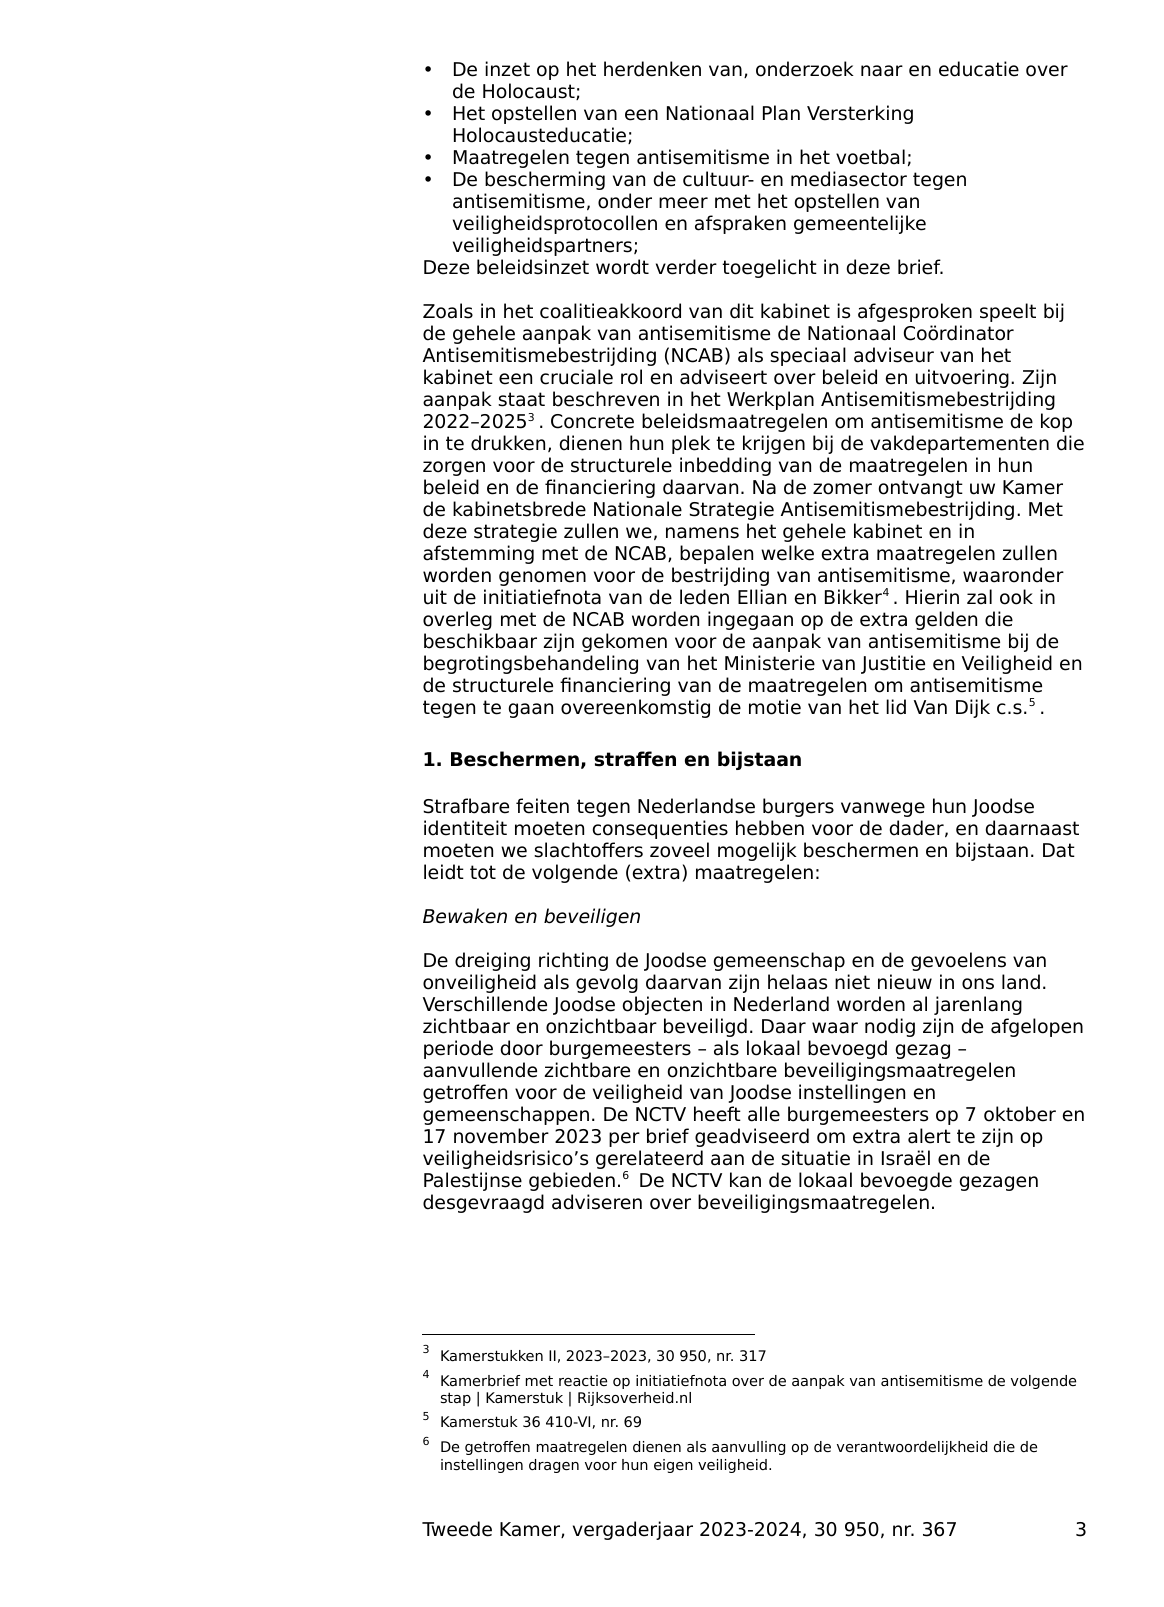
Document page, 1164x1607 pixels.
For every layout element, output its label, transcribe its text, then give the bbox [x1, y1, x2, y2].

text Kamerstukken II, 2023–2023, 30 950, nr. 317 [422, 1343, 1087, 1366]
text • Het opstellen van een Nationaal Plan Versterking Holocausteducatie; [422, 103, 1087, 147]
text Kamerbrief met reactie op initiatiefnota over de aanpak van antisemitisme de volgende stap | Kamerstuk | Rijksoverheid.nl [422, 1368, 1087, 1407]
text Deze beleidsinzet wordt verder toegelicht in deze brief. [422, 257, 1087, 279]
subtitle 1. Beschermen, straffen en bijstaan [422, 749, 1087, 771]
text De getroffen maatregelen dienen als aanvulling op de verantwoordelijkheid die de instellingen dragen voor hun eigen veiligheid. [422, 1435, 1087, 1474]
text • Maatregelen tegen antisemitisme in het voetbal; [422, 147, 1087, 169]
text De dreiging richting de Joodse gemeenschap en de gevoelens van onveiligheid als gevolg daarvan zijn helaas niet nieuw in ons land. Verschillende Joodse objecten in Nederland worden al jarenlang zichtbaar en onzichtbaar beveiligd. Daar waar nodig zijn de afgelopen periode door burgemeesters – als lokaal bevoegd gezag – aanvullende zichtbare en onzichtbare beveiligingsmaatregelen getroffen voor de veiligheid van Joodse instellingen en gemeenschappen. De NCTV heeft alle burgemeesters op 7 oktober en 17 november 2023 per brief geadviseerd om extra alert te zijn op veiligheidsrisico’s gerelateerd aan de situatie in Israël en de Palestijnse gebieden. De NCTV kan de lokaal bevoegde gezagen desgevraagd adviseren over beveiligingsmaatregelen. [422, 950, 1087, 1214]
text Kamerstuk 36 410-VI, nr. 69 [422, 1410, 1087, 1432]
text Zoals in het coalitieakkoord van dit kabinet is afgesproken speelt bij de gehele aanpak van antisemitisme de Nationaal Coördinator Antisemitismebestrijding (NCAB) als speciaal adviseur van het kabinet een cruciale rol en adviseert over beleid en uitvoering. Zijn aanpak staat beschreven in het Werkplan Antisemitismebestrijding 2022–2025. Concrete beleidsmaatregelen om antisemitisme de kop in te drukken, dienen hun plek te krijgen bij de vakdepartementen die zorgen voor de structurele inbedding van de maatregelen in hun beleid en de financiering daarvan. Na de zomer ontvangt uw Kamer de kabinetsbrede Nationale Strategie Antisemitismebestrijding. Met deze strategie zullen we, namens het gehele kabinet en in afstemming met de NCAB, bepalen welke extra maatregelen zullen worden genomen voor de bestrijding van antisemitisme, waaronder uit de initiatiefnota van de leden Ellian en Bikker. Hierin zal ook in overleg met de NCAB worden ingegaan op de extra gelden die beschikbaar zijn gekomen voor de aanpak van antisemitisme bij de begrotingsbehandeling van het Ministerie van Justitie en Veiligheid en de structurele financiering van de maatregelen om antisemitisme tegen te gaan overeenkomstig de motie van het lid Van Dijk c.s.. [422, 301, 1087, 719]
text • De bescherming van de cultuur- en mediasector tegen antisemitisme, onder meer met het opstellen van veiligheidsprotocollen en afspraken gemeentelijke veiligheidspartners; [422, 169, 1087, 257]
subtitle Bewaken en beveiligen [422, 906, 1087, 928]
text Strafbare feiten tegen Nederlandse burgers vanwege hun Joodse identiteit moeten consequenties hebben voor de dader, en daarnaast moeten we slachtoffers zoveel mogelijk beschermen en bijstaan. Dat leidt tot de volgende (extra) maatregelen: [422, 796, 1087, 883]
text • De inzet op het herdenken van, onderzoek naar en educatie over de Holocaust; [422, 59, 1087, 103]
